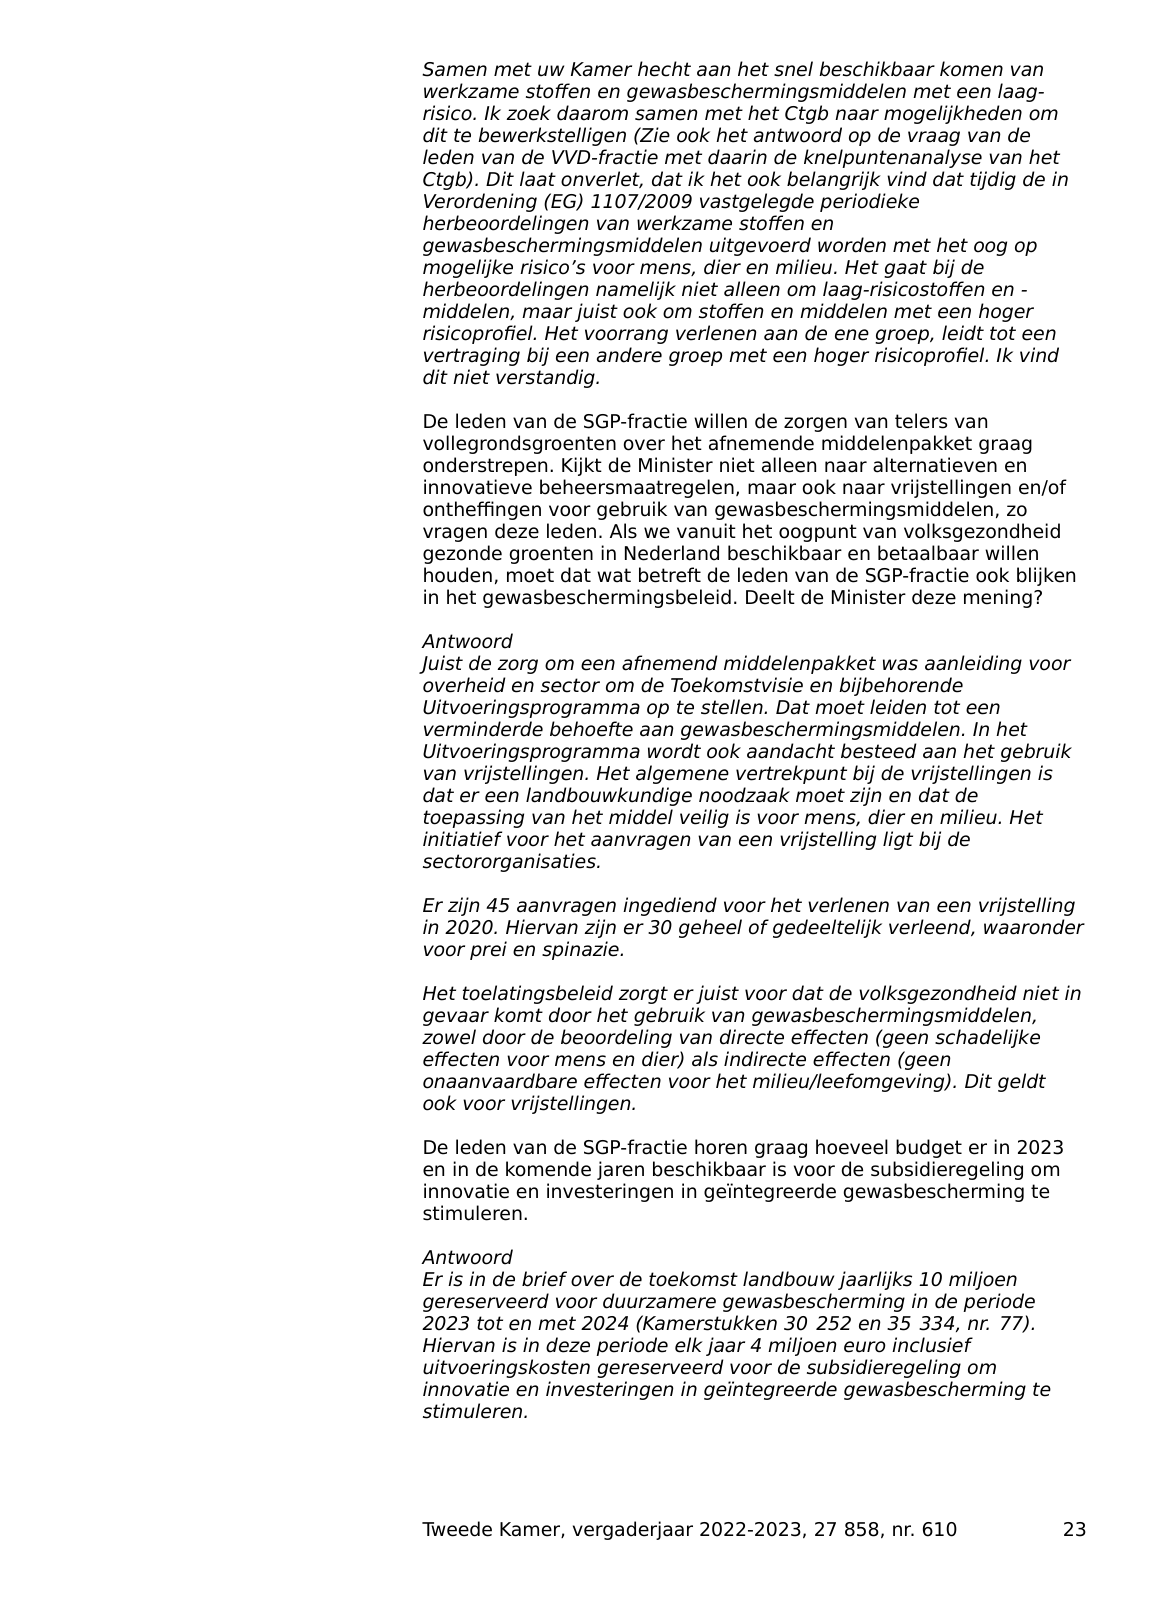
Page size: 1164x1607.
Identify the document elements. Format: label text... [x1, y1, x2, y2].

text De leden van de SGP-fractie willen de zorgen van telers van vollegrondsgroenten over het afnemende middelenpakket graag onderstrepen. Kijkt de Minister niet alleen naar alternatieven en innovatieve beheersmaatregelen, maar ook naar vrijstellingen en/of ontheffingen voor gebruik van gewasbeschermingsmiddelen, zo vragen deze leden. Als we vanuit het oogpunt van volksgezondheid gezonde groenten in Nederland beschikbaar en betaalbaar willen houden, moet dat wat betreft de leden van de SGP-fractie ook blijken in het gewasbeschermingsbeleid. Deelt de Minister deze mening? [422, 411, 1087, 609]
text Samen met uw Kamer hecht aan het snel beschikbaar komen van werkzame stoffen en gewasbeschermingsmiddelen met een laag-risico. Ik zoek daarom samen met het Ctgb naar mogelijkheden om dit te bewerkstelligen (Zie ook het antwoord op de vraag van de leden van de VVD-fractie met daarin de knelpuntenanalyse van het Ctgb). Dit laat onverlet, dat ik het ook belangrijk vind dat tijdig de in Verordening (EG) 1107/2009 vastgelegde periodieke herbeoordelingen van werkzame stoffen en gewasbeschermingsmiddelen uitgevoerd worden met het oog op mogelijke risico’s voor mens, dier en milieu. Het gaat bij de herbeoordelingen namelijk niet alleen om laag-risicostoffen en -middelen, maar juist ook om stoffen en middelen met een hoger risicoprofiel. Het voorrang verlenen aan de ene groep, leidt tot een vertraging bij een andere groep met een hoger risicoprofiel. Ik vind dit niet verstandig. [422, 59, 1087, 389]
text Antwoord [422, 1247, 1087, 1269]
text Juist de zorg om een afnemend middelenpakket was aanleiding voor overheid en sector om de Toekomstvisie en bijbehorende Uitvoeringsprogramma op te stellen. Dat moet leiden tot een verminderde behoefte aan gewasbeschermingsmiddelen. In het Uitvoeringsprogramma wordt ook aandacht besteed aan het gebruik van vrijstellingen. Het algemene vertrekpunt bij de vrijstellingen is dat er een landbouwkundige noodzaak moet zijn en dat de toepassing van het middel veilig is voor mens, dier en milieu. Het initiatief voor het aanvragen van een vrijstelling ligt bij de sectororganisaties. [422, 653, 1087, 873]
text Er is in de brief over de toekomst landbouw jaarlijks 10 miljoen gereserveerd voor duurzamere gewasbescherming in de periode 2023 tot en met 2024 (Kamerstukken 30 252 en 35 334, nr. 77). Hiervan is in deze periode elk jaar 4 miljoen euro inclusief uitvoeringskosten gereserveerd voor de subsidieregeling om innovatie en investeringen in geïntegreerde gewasbescherming te stimuleren. [422, 1269, 1087, 1423]
text De leden van de SGP-fractie horen graag hoeveel budget er in 2023 en in de komende jaren beschikbaar is voor de subsidieregeling om innovatie en investeringen in geïntegreerde gewasbescherming te stimuleren. [422, 1137, 1087, 1225]
text Antwoord [422, 631, 1087, 653]
text Er zijn 45 aanvragen ingediend voor het verlenen van een vrijstelling in 2020. Hiervan zijn er 30 geheel of gedeeltelijk verleend, waaronder voor prei en spinazie. [422, 895, 1087, 961]
text Het toelatingsbeleid zorgt er juist voor dat de volksgezondheid niet in gevaar komt door het gebruik van gewasbeschermingsmiddelen, zowel door de beoordeling van directe effecten (geen schadelijke effecten voor mens en dier) als indirecte effecten (geen onaanvaardbare effecten voor het milieu/leefomgeving). Dit geldt ook voor vrijstellingen. [422, 983, 1087, 1115]
